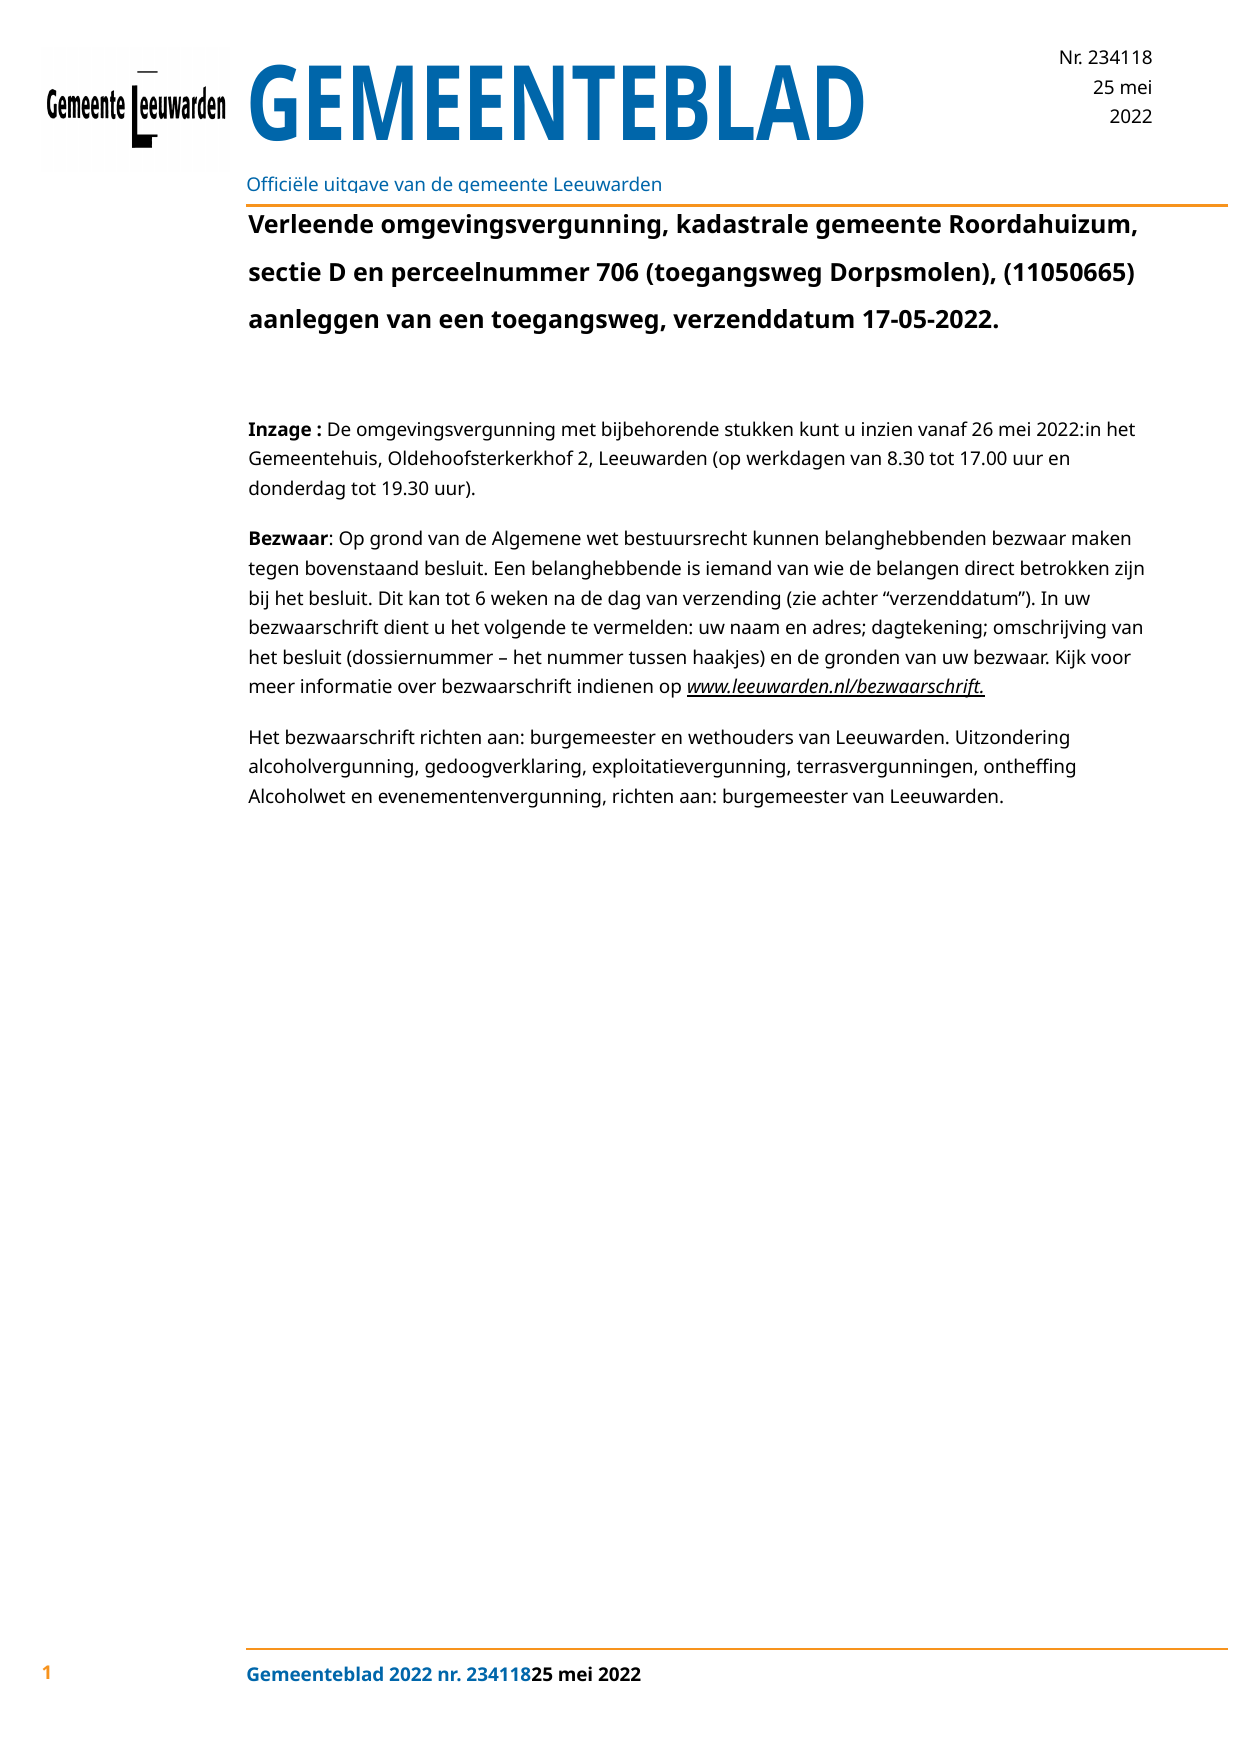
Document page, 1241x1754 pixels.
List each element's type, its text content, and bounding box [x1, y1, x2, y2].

text Inzage : De omgevingsvergunning met bijbehorende stukken kunt u inzien vanaf 26 mei 2022:in het Gemeentehuis, Oldehoofsterkerkhof 2, Leeuwarden (op werkdagen van 8.30 tot 17.00 uur en donderdag tot 19.30 uur). [248, 416, 1152, 501]
text Verleende omgevingsvergunning, kadastrale gemeente Roordahuizum, sectie D en perceelnummer 706 (toegangsweg Dorpsmolen), (11050665) aanleggen van een toegangsweg, verzenddatum 17-05-2022. [248, 207, 1152, 336]
picture [41, 47, 231, 172]
text Bezwaar: Op grond van de Algemene wet bestuursrecht kunnen belanghebbenden bezwaar maken tegen bovenstaand besluit. Een belanghebbende is iemand van wie de belangen direct betrokken zijn bij het besluit. Dit kan tot 6 weken na de dag van verzending (zie achter “verzenddatum”). In uw bezwaarschrift dient u het volgende te vermelden: uw naam en adres; dagtekening; omschrijving van het besluit (dossiernummer – het nummer tussen haakjes) en de gronden van uw bezwaar. Kijk voor meer informatie over bezwaarschrift indienen op www.leeuwarden.nl/bezwaarschrift. [248, 526, 1152, 699]
text Het bezwaarschrift richten aan: burgemeester en wethouders van Leeuwarden. Uitzondering alcoholvergunning, gedoogverklaring, exploitatievergunning, terrasvergunningen, ontheffing Alcoholwet en evenementenvergunning, richten aan: burgemeester van Leeuwarden. [248, 724, 1152, 809]
